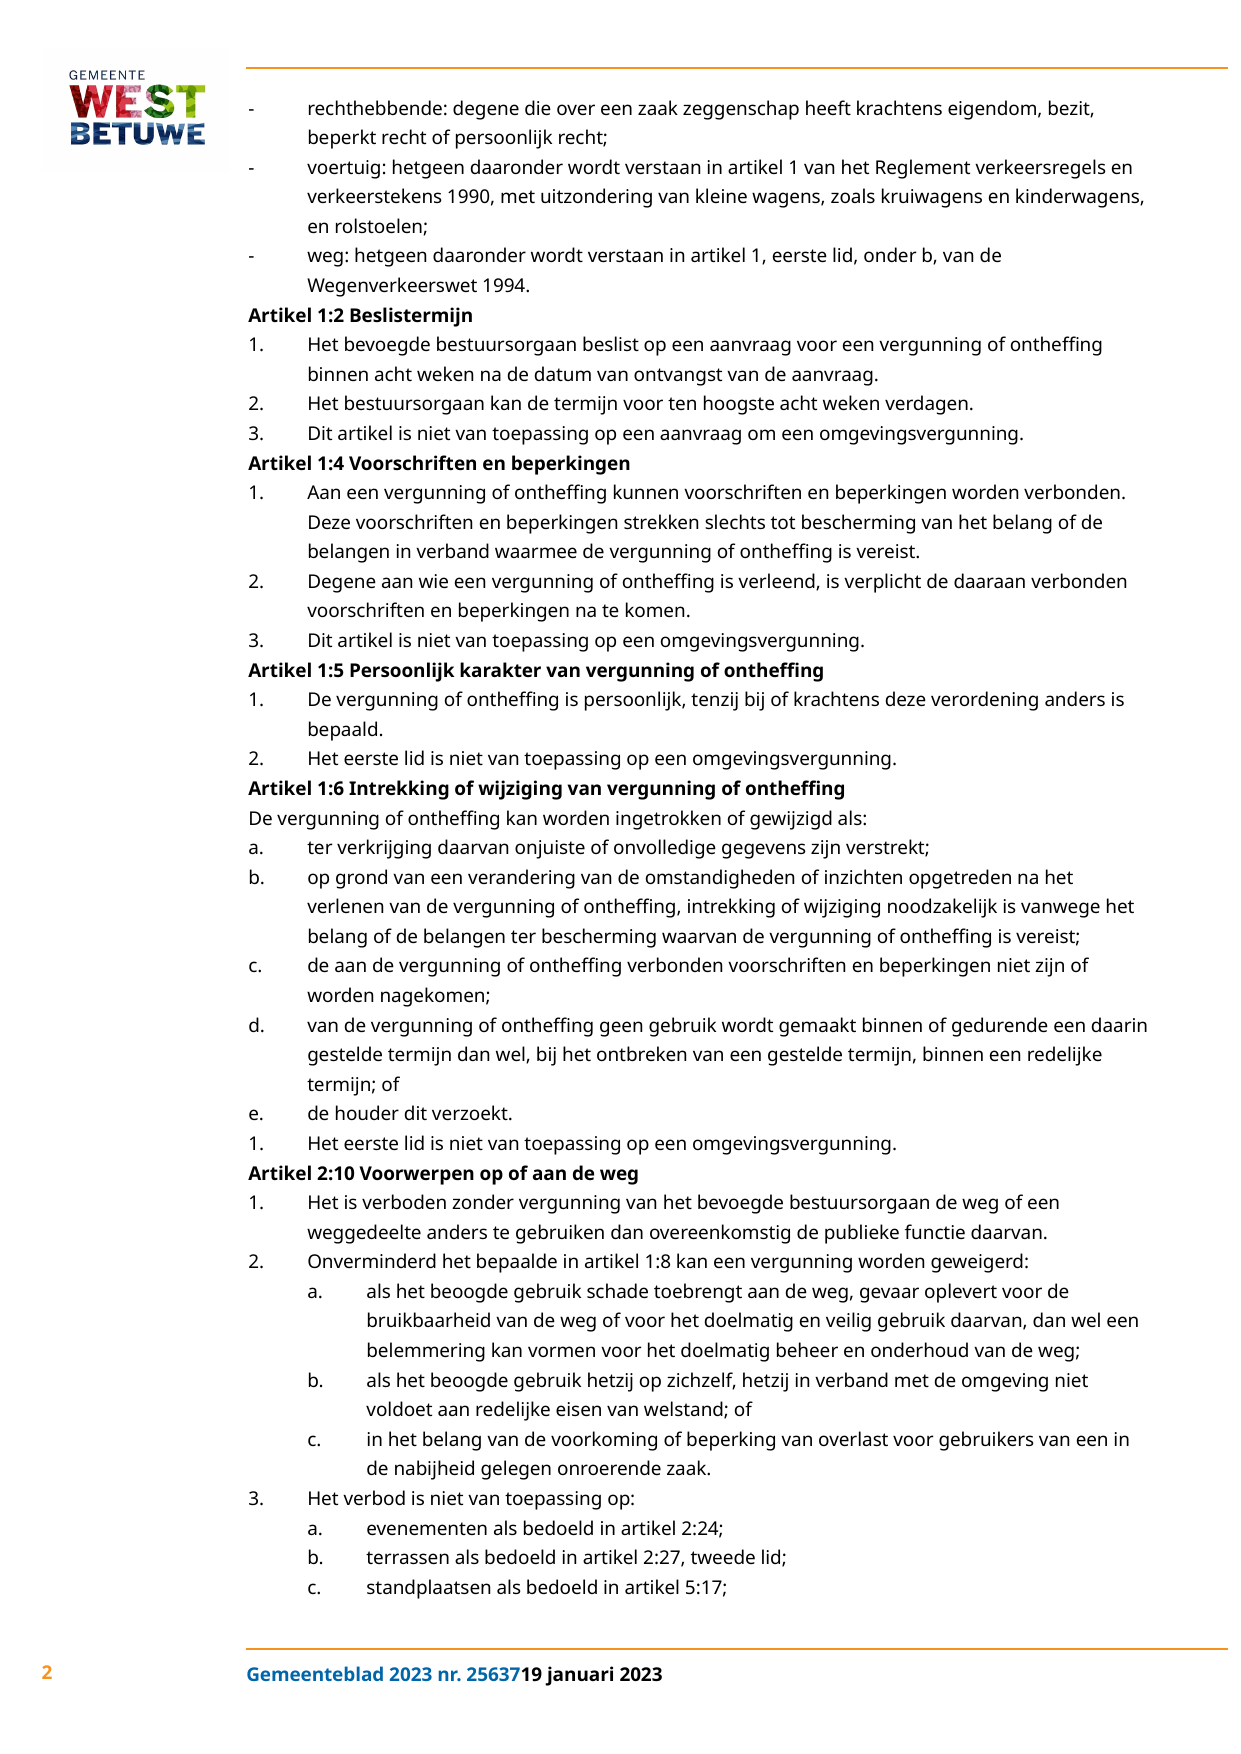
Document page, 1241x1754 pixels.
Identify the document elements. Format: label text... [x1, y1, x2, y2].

text Artikel 1:5 Persoonlijk karakter van vergunning of ontheffing [248, 657, 1152, 683]
list terrassen als bedoeld in artikel 2:27, tweede lid; [307, 1544, 1152, 1570]
list op grond van een verandering van de omstandigheden of inzichten opgetreden na het verlenen van de vergunning of ontheffing, intrekking of wijziging noodzakelijk is vanwege het belang of de belangen ter bescherming waarvan de vergunning of ontheffing is vereist; [248, 864, 1152, 949]
list de houder dit verzoekt. [248, 1101, 1152, 1126]
text Artikel 1:4 Voorschriften en beperkingen [248, 450, 1152, 476]
picture [41, 47, 231, 172]
list van de vergunning of ontheffing geen gebruik wordt gemaakt binnen of gedurende een daarin gestelde termijn dan wel, bij het ontbreken van een gestelde termijn, binnen een redelijke termijn; of [248, 1012, 1152, 1097]
list Het eerste lid is niet van toepassing op een omgevingsvergunning. [248, 1130, 1152, 1156]
list Degene aan wie een vergunning of ontheffing is verleend, is verplicht de daaraan verbonden voorschriften en beperkingen na te komen. [248, 568, 1152, 623]
list Aan een vergunning of ontheffing kunnen voorschriften en beperkingen worden verbonden. Deze voorschriften en beperkingen strekken slechts tot bescherming van het belang of de belangen in verband waarmee de vergunning of ontheffing is vereist. [248, 479, 1152, 564]
list Dit artikel is niet van toepassing op een omgevingsvergunning. [248, 627, 1152, 653]
list als het beoogde gebruik schade toebrengt aan de weg, gevaar oplevert voor de bruikbaarheid van de weg of voor het doelmatig en veilig gebruik daarvan, dan wel een belemmering kan vormen voor het doelmatig beheer en onderhoud van de weg; [307, 1278, 1152, 1363]
text Artikel 1:6 Intrekking of wijziging van vergunning of ontheffing [248, 775, 1152, 801]
list voertuig: hetgeen daaronder wordt verstaan in artikel 1 van het Reglement verkeersregels en verkeerstekens 1990, met uitzondering van kleine wagens, zoals kruiwagens en kinderwagens, en rolstoelen; [248, 154, 1152, 239]
list Het eerste lid is niet van toepassing op een omgevingsvergunning. [248, 746, 1152, 771]
list in het belang van de voorkoming of beperking van overlast voor gebruikers van een in de nabijheid gelegen onroerende zaak. [307, 1426, 1152, 1481]
list als het beoogde gebruik hetzij op zichzelf, hetzij in verband met de omgeving niet voldoet aan redelijke eisen van welstand; of [307, 1367, 1152, 1422]
list Het is verboden zonder vergunning van het bevoegde bestuursorgaan de weg of een weggedeelte anders te gebruiken dan overeenkomstig de publieke functie daarvan. [248, 1189, 1152, 1245]
list Onverminderd het bepaalde in artikel 1:8 kan een vergunning worden geweigerd: [248, 1248, 1152, 1274]
list evenementen als bedoeld in artikel 2:24; [307, 1515, 1152, 1541]
list Dit artikel is niet van toepassing op een aanvraag om een omgevingsvergunning. [248, 420, 1152, 446]
list Het bevoegde bestuursorgaan beslist op een aanvraag voor een vergunning of ontheffing binnen acht weken na de datum van ontvangst van de aanvraag. [248, 331, 1152, 387]
list ter verkrijging daarvan onjuiste of onvolledige gegevens zijn verstrekt; [248, 834, 1152, 860]
list weg: hetgeen daaronder wordt verstaan in artikel 1, eerste lid, onder b, van de Wegenverkeerswet 1994. [248, 243, 1152, 298]
list De vergunning of ontheffing is persoonlijk, tenzij bij of krachtens deze verordening anders is bepaald. [248, 686, 1152, 742]
list rechthebbende: degene die over een zaak zeggenschap heeft krachtens eigendom, bezit, beperkt recht of persoonlijk recht; [248, 95, 1152, 150]
list Het verbod is niet van toepassing op: [248, 1485, 1152, 1511]
list Het bestuursorgaan kan de termijn voor ten hoogste acht weken verdagen. [248, 391, 1152, 416]
text Artikel 1:2 Beslistermijn [248, 302, 1152, 328]
text De vergunning of ontheffing kan worden ingetrokken of gewijzigd als: [248, 805, 1152, 831]
text Artikel 2:10 Voorwerpen op of aan de weg [248, 1160, 1152, 1186]
list standplaatsen als bedoeld in artikel 5:17; [307, 1574, 1152, 1600]
list de aan de vergunning of ontheffing verbonden voorschriften en beperkingen niet zijn of worden nagekomen; [248, 953, 1152, 1008]
